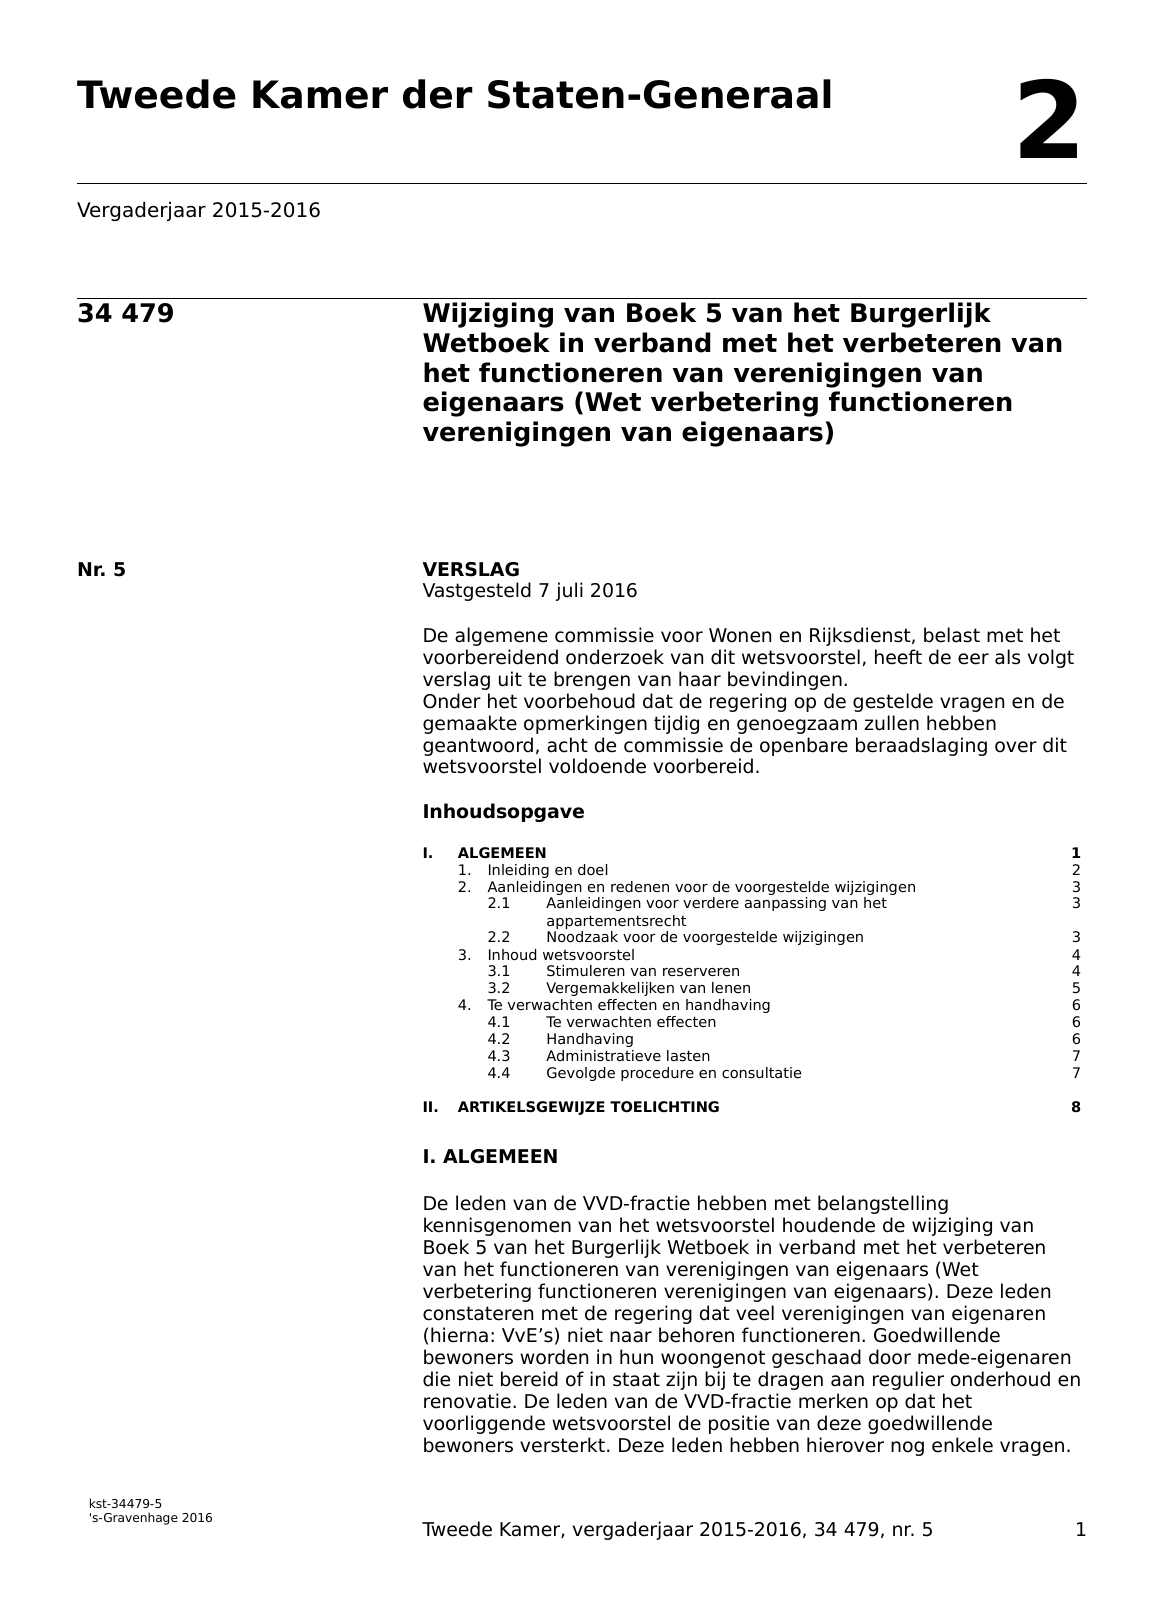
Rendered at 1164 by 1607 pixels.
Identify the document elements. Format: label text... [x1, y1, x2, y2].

table_cell 2 [1013, 861, 1087, 878]
text kst-34479-5 [88, 1497, 323, 1511]
table_cell [481, 1082, 540, 1099]
table_cell 1. [452, 861, 481, 878]
table_header ALGEMEEN [452, 845, 1013, 861]
table_header I. [422, 845, 452, 861]
table_cell 4.4 [481, 1065, 540, 1082]
table_cell 6 [1013, 997, 1087, 1014]
text Onder het voorbehoud dat de regering op de gestelde vragen en de gemaakte opmerkingen tijdig en genoegzaam zullen hebben geantwoord, acht de commissie de openbare beraadslaging over dit wetsvoorstel voldoende voorbereid. [422, 691, 1087, 778]
table_cell 8 [1013, 1099, 1087, 1116]
table_header 1 [1013, 845, 1087, 861]
table_cell 6 [1013, 1014, 1087, 1031]
table_cell Aanleidingen en redenen voor de voorgestelde wijzigingen [481, 879, 1013, 895]
text 's-Gravenhage 2016 [88, 1511, 323, 1525]
table_cell Handhaving [540, 1031, 1013, 1048]
table_cell 3 [1013, 895, 1087, 929]
table_cell Inhoud wetsvoorstel [481, 946, 1013, 963]
table_cell [422, 997, 452, 1014]
table_cell 4.3 [481, 1048, 540, 1065]
table_cell [452, 1065, 481, 1082]
table_cell Aanleidingen voor verdere aanpassing van het appartementsrecht [540, 895, 1013, 929]
table_cell [452, 1048, 481, 1065]
table_cell [422, 1065, 452, 1082]
table_cell 4 [1013, 946, 1087, 963]
table_cell Vergemakkelijken van lenen [540, 980, 1013, 997]
text Vastgesteld 7 juli 2016 [422, 580, 1087, 602]
table_cell 2.1 [481, 895, 540, 929]
table_cell 4.2 [481, 1031, 540, 1048]
table_cell 6 [1013, 1031, 1087, 1048]
table_cell 3.1 [481, 963, 540, 980]
subtitle I. ALGEMEEN [422, 1146, 1087, 1168]
table_cell Te verwachten effecten [540, 1014, 1013, 1031]
table_cell [452, 895, 481, 929]
table_cell [422, 963, 452, 980]
subtitle Nr. 5 VERSLAG [77, 558, 1087, 580]
table_header 2 [886, 59, 1087, 183]
table_cell [452, 963, 481, 980]
table_cell Inleiding en doel [481, 861, 1013, 878]
table_cell [422, 1048, 452, 1065]
table_cell [422, 1082, 452, 1099]
table_cell 7 [1013, 1048, 1087, 1065]
table_cell 7 [1013, 1065, 1087, 1082]
table_cell II. [422, 1099, 452, 1116]
table_cell 3.2 [481, 980, 540, 997]
subtitle Inhoudsopgave [422, 801, 1087, 823]
table_cell 2. [452, 879, 481, 895]
table_cell ARTIKELSGEWIJZE TOELICHTING [452, 1099, 1013, 1116]
table_cell [422, 946, 452, 963]
table_cell [540, 1082, 1013, 1099]
table_cell [422, 1014, 452, 1031]
table_cell [452, 980, 481, 997]
table_cell Te verwachten effecten en handhaving [481, 997, 1013, 1014]
table_cell [452, 1082, 481, 1099]
subtitle 34 479 Wijziging van Boek 5 van het Burgerlijk Wetboek in verband met het verbeteren van het functioneren van verenigingen van eigenaars (Wet verbetering functioneren verenigingen van eigenaars) [77, 299, 1087, 447]
text De leden van de VVD-fractie hebben met belangstelling kennisgenomen van het wetsvoorstel houdende de wijziging van Boek 5 van het Burgerlijk Wetboek in verband met het verbeteren van het functioneren van verenigingen van eigenaars (Wet verbetering functioneren verenigingen van eigenaars). Deze leden constateren met de regering dat veel verenigingen van eigenaren (hierna: VvE’s) niet naar behoren functioneren. Goedwillende bewoners worden in hun woongenot geschaad door mede-eigenaren die niet bereid of in staat zijn bij te dragen aan regulier onderhoud en renovatie. De leden van de VVD-fractie merken op dat het voorliggende wetsvoorstel de positie van deze goedwillende bewoners versterkt. Deze leden hebben hierover nog enkele vragen. [422, 1193, 1087, 1457]
table_cell [422, 861, 452, 878]
table_cell Gevolgde procedure en consultatie [540, 1065, 1013, 1082]
table_cell 2.2 [481, 929, 540, 946]
table_cell Vergaderjaar 2015-2016 [77, 184, 1087, 298]
table_cell 3 [1013, 879, 1087, 895]
table_cell [422, 1031, 452, 1048]
table_cell 4. [452, 997, 481, 1014]
table_cell [422, 879, 452, 895]
table_cell 3. [452, 946, 481, 963]
table_cell [1013, 1082, 1087, 1099]
table_cell 4.1 [481, 1014, 540, 1031]
table_cell 3 [1013, 929, 1087, 946]
table_cell [452, 1031, 481, 1048]
table_cell 5 [1013, 980, 1087, 997]
table_cell [422, 895, 452, 929]
table_cell [422, 980, 452, 997]
table_cell [452, 1014, 481, 1031]
table_cell [452, 929, 481, 946]
table_cell [422, 929, 452, 946]
table_cell 4 [1013, 963, 1087, 980]
table_header Tweede Kamer der Staten-Generaal [77, 59, 886, 183]
table_cell Stimuleren van reserveren [540, 963, 1013, 980]
table_cell Noodzaak voor de voorgestelde wijzigingen [540, 929, 1013, 946]
table_cell Administratieve lasten [540, 1048, 1013, 1065]
text De algemene commissie voor Wonen en Rijksdienst, belast met het voorbereidend onderzoek van dit wetsvoorstel, heeft de eer als volgt verslag uit te brengen van haar bevindingen. [422, 624, 1087, 691]
